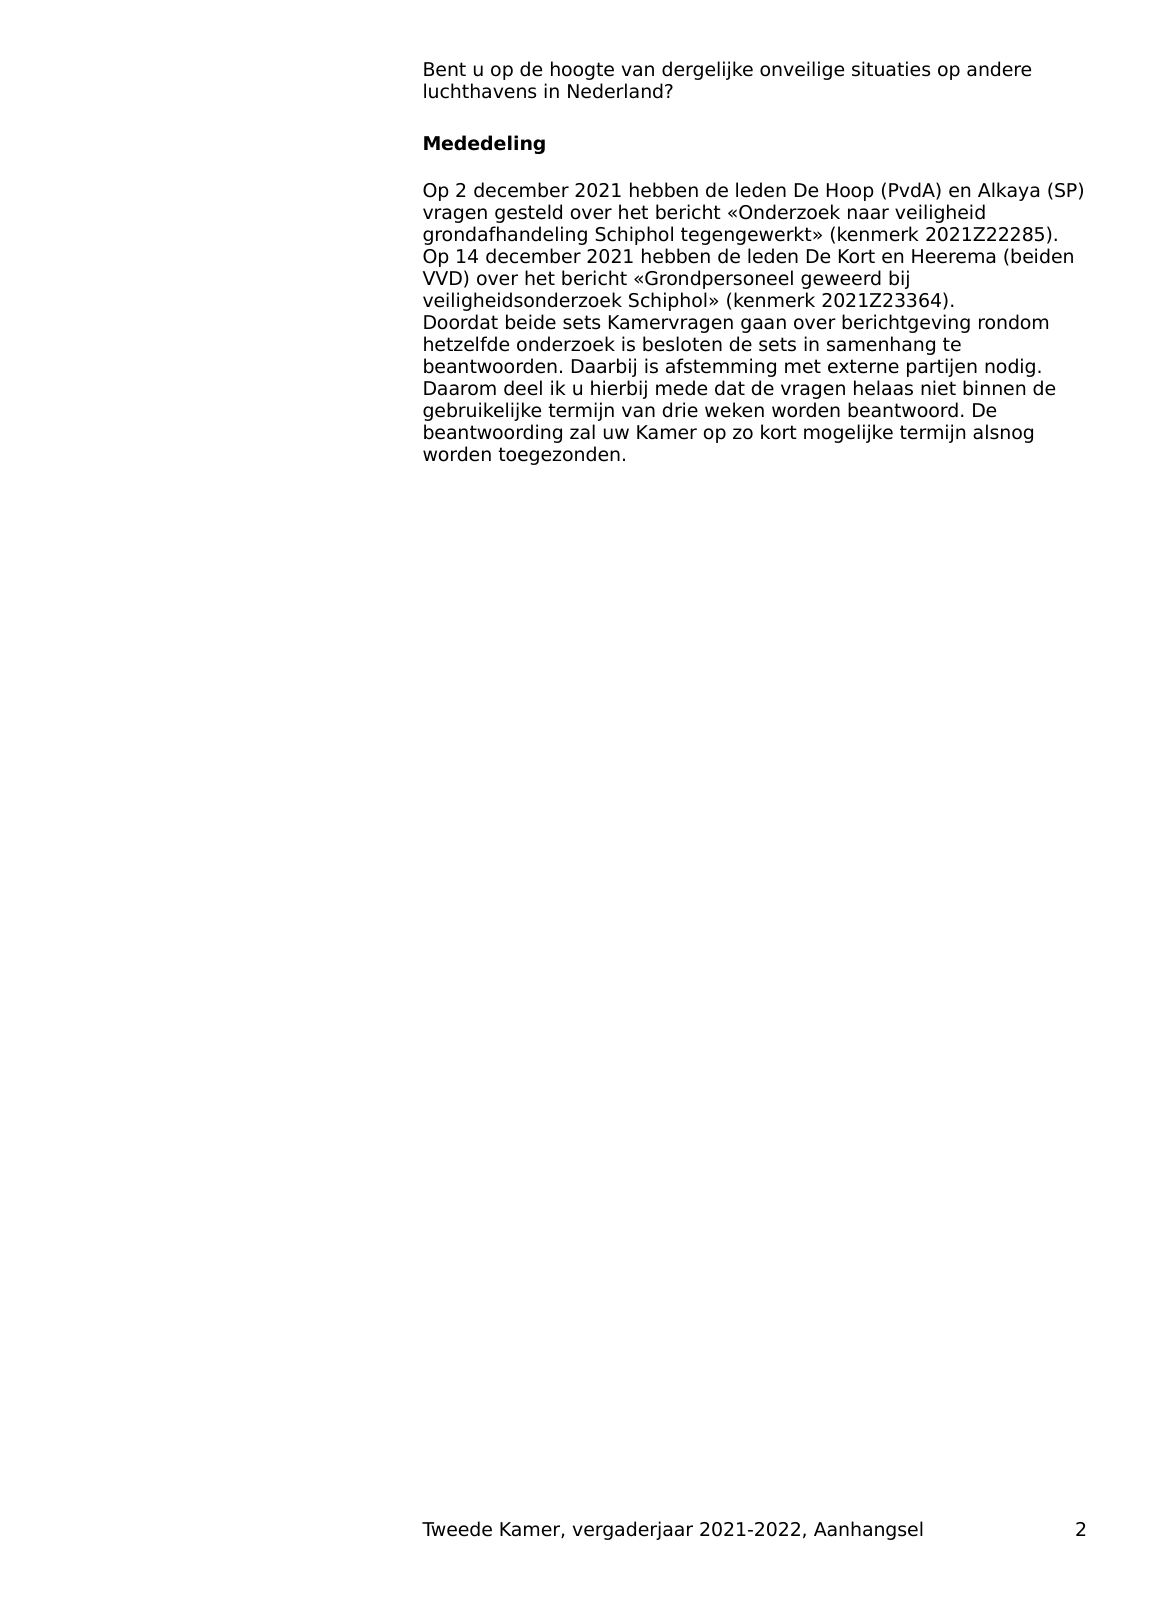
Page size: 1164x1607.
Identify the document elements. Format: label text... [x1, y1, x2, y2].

subtitle Mededeling [422, 133, 1087, 155]
text Bent u op de hoogte van dergelijke onveilige situaties op andere luchthavens in Nederland? [422, 59, 1087, 103]
text Op 2 december 2021 hebben de leden De Hoop (PvdA) en Alkaya (SP) vragen gesteld over het bericht «Onderzoek naar veiligheid grondafhandeling Schiphol tegengewerkt» (kenmerk 2021Z22285). Op 14 december 2021 hebben de leden De Kort en Heerema (beiden VVD) over het bericht «Grondpersoneel geweerd bij veiligheidsonderzoek Schiphol» (kenmerk 2021Z23364). [422, 180, 1087, 312]
text Doordat beide sets Kamervragen gaan over berichtgeving rondom hetzelfde onderzoek is besloten de sets in samenhang te beantwoorden. Daarbij is afstemming met externe partijen nodig. Daarom deel ik u hierbij mede dat de vragen helaas niet binnen de gebruikelijke termijn van drie weken worden beantwoord. De beantwoording zal uw Kamer op zo kort mogelijke termijn alsnog worden toegezonden. [422, 312, 1087, 466]
